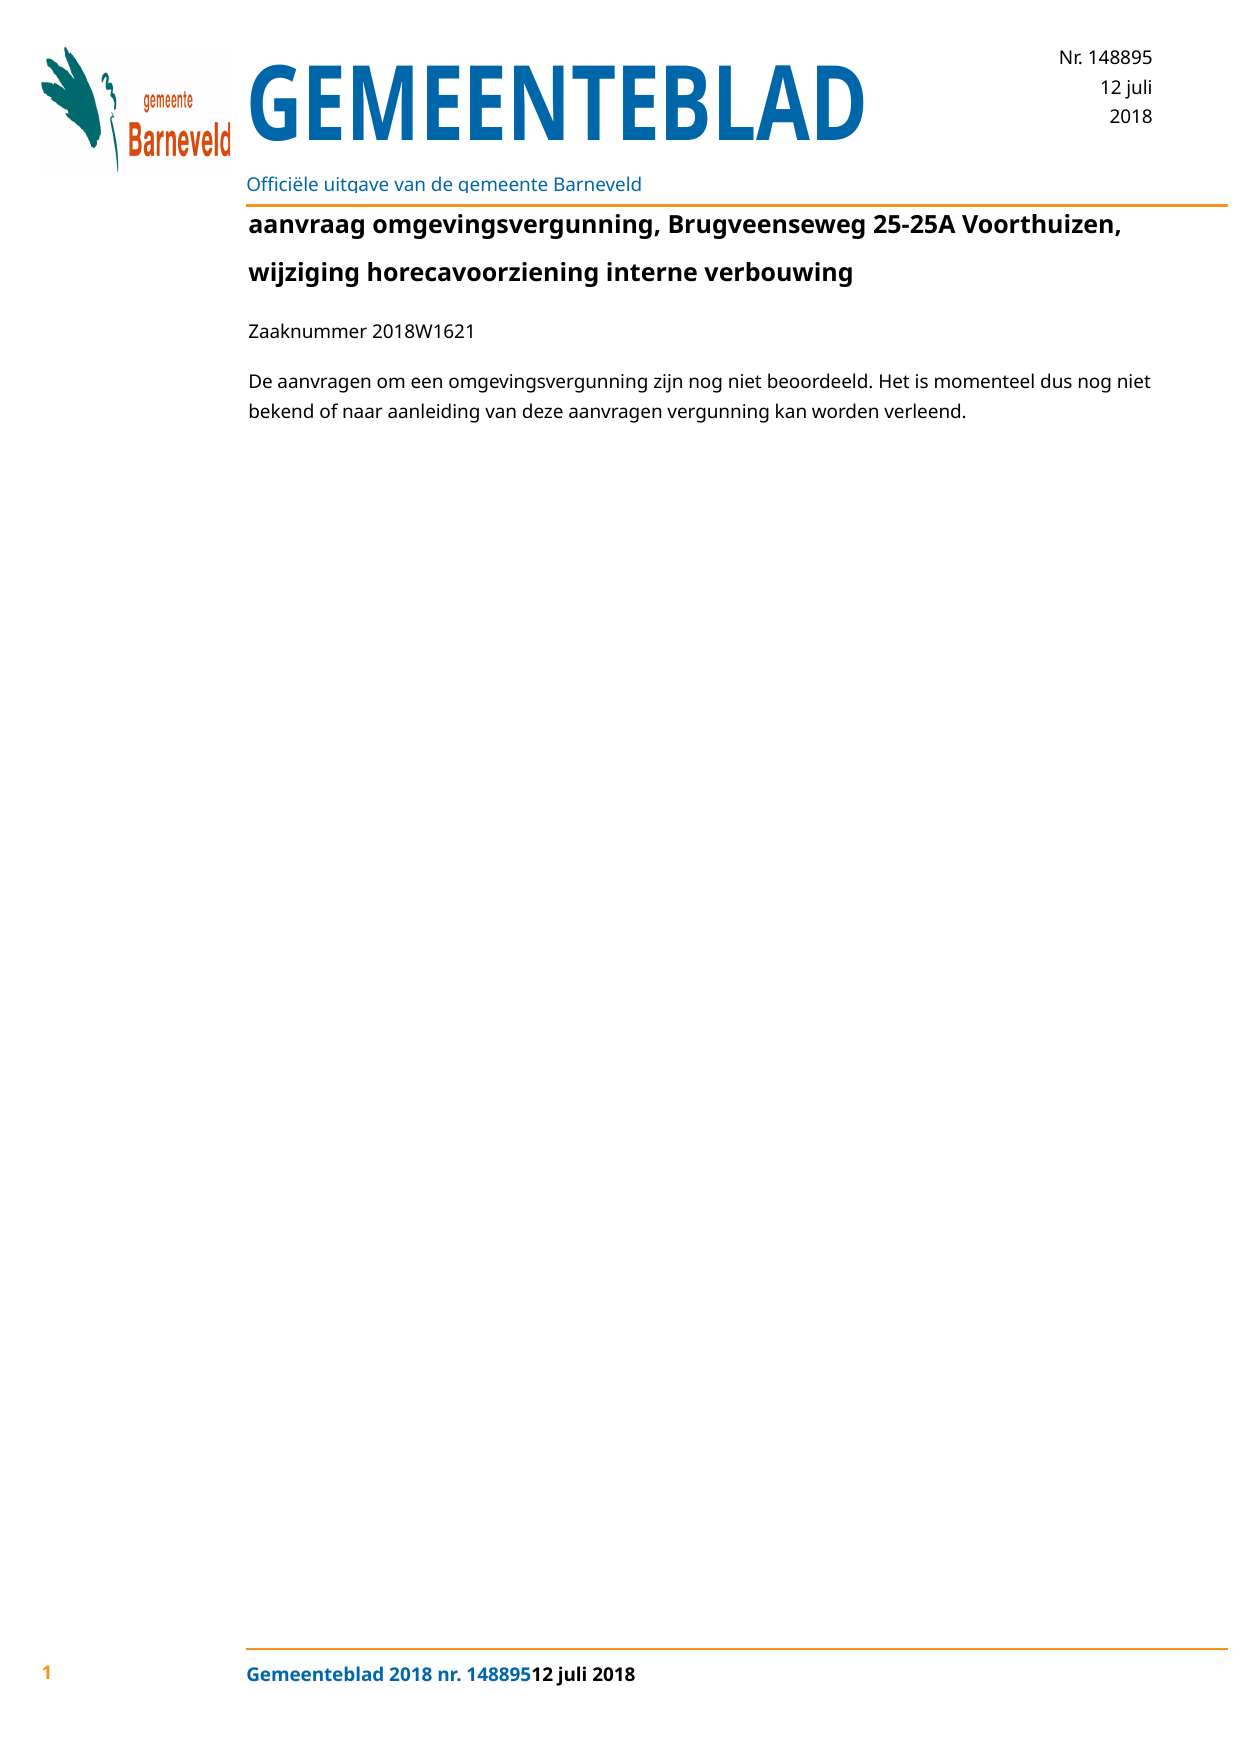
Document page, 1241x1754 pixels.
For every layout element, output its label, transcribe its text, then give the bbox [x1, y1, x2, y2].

text De aanvragen om een omgevingsvergunning zijn nog niet beoordeeld. Het is momenteel dus nog niet bekend of naar aanleiding van deze aanvragen vergunning kan worden verleend. [248, 368, 1152, 424]
text Zaaknummer 2018W1621 [248, 318, 1152, 344]
text aanvraag omgevingsvergunning, Brugveenseweg 25-25A Voorthuizen, wijziging horecavoorziening interne verbouwing [248, 207, 1152, 288]
picture [41, 47, 231, 172]
